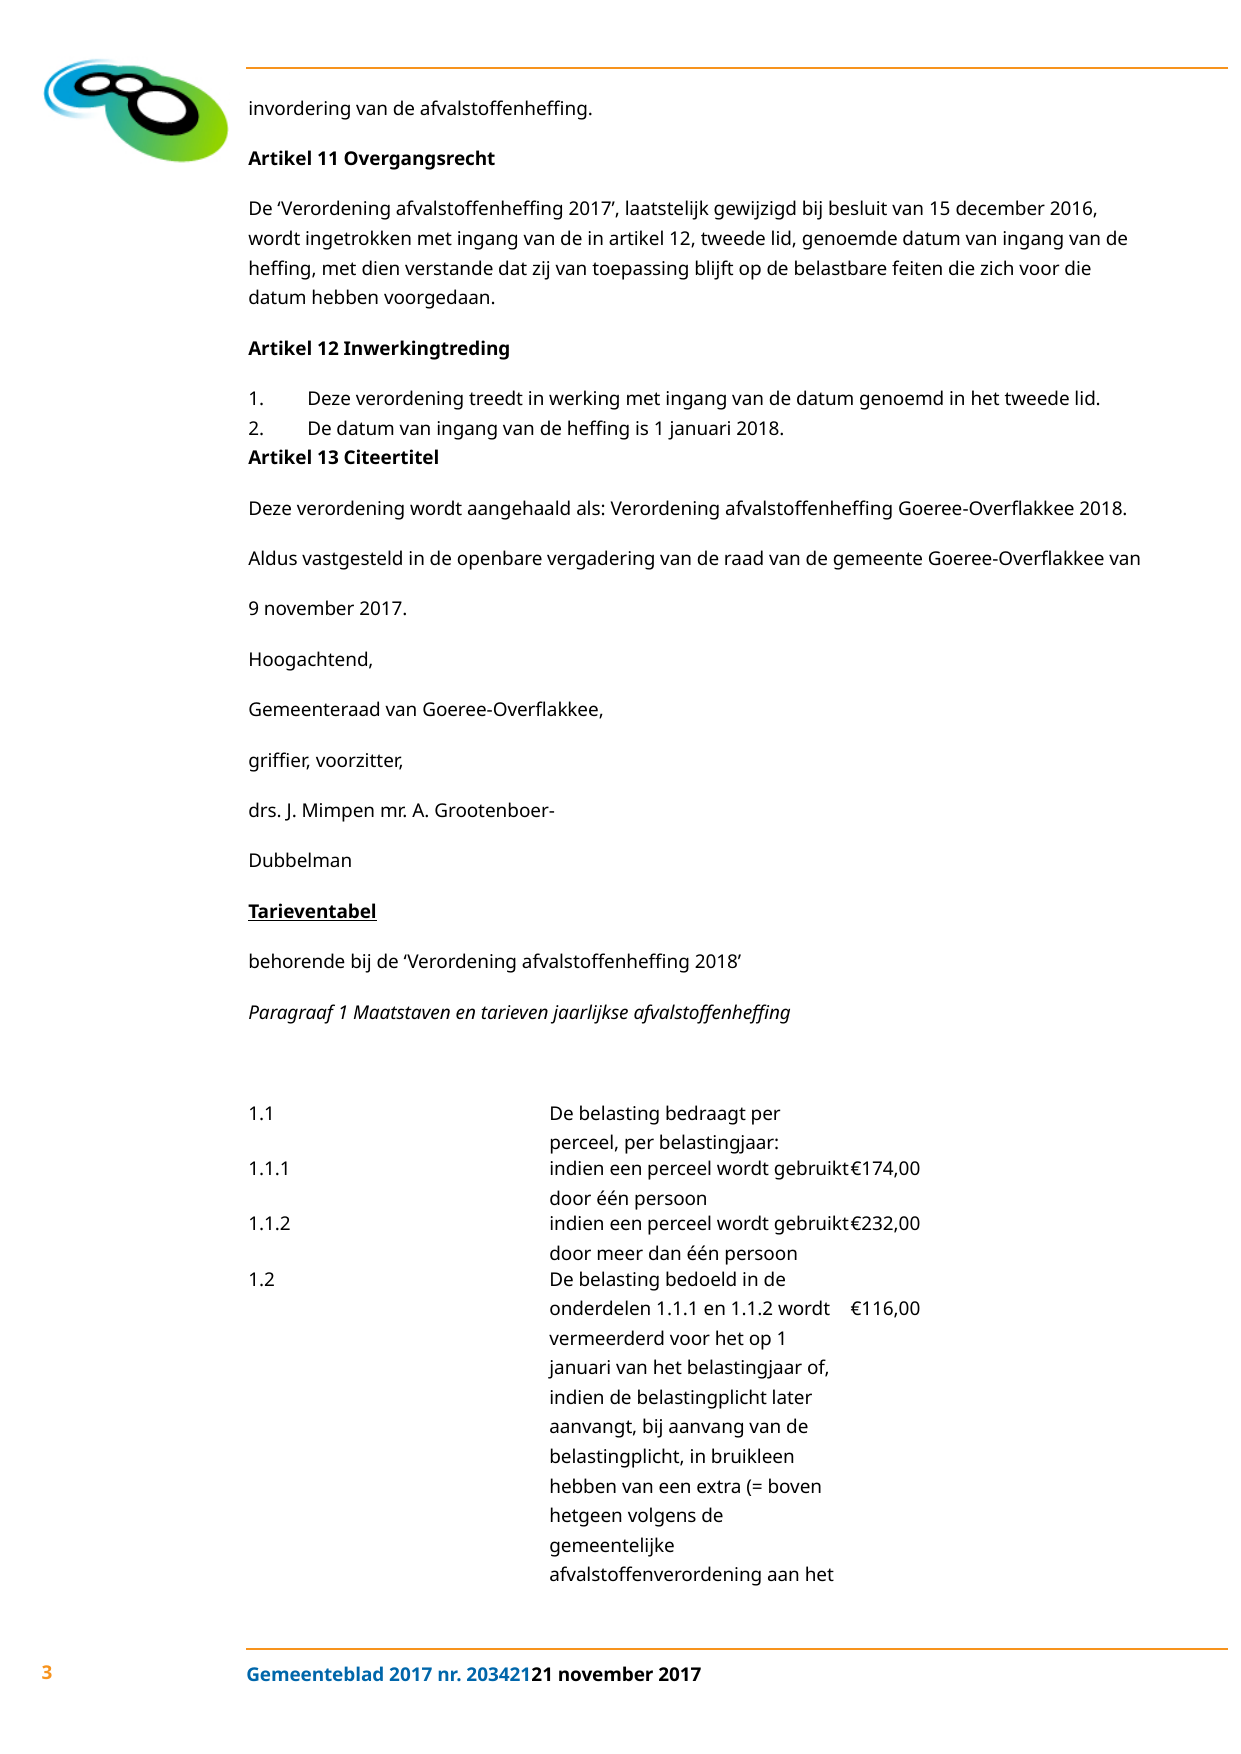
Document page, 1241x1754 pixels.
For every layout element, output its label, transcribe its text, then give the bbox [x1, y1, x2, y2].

text Dubbelman [248, 848, 1152, 873]
table_header [850, 1100, 1152, 1155]
text invordering van de afvalstoffenheffing. [248, 95, 1152, 121]
text griffier, voorzitter, [248, 747, 1152, 773]
text drs. J. Mimpen mr. A. Grootenboer- [248, 797, 1152, 823]
table_cell €232,00 [850, 1211, 1152, 1266]
table_header De belasting bedraagt per perceel, per belastingjaar: [549, 1100, 850, 1155]
text Aldus vastgesteld in de openbare vergadering van de raad van de gemeente Goeree-Overflakkee van [248, 545, 1152, 571]
text 9 november 2017. [248, 596, 1152, 621]
text Paragraaf 1 Maatstaven en tarieven jaarlijkse afvalstoffenheffing [248, 999, 1152, 1025]
text Deze verordening wordt aangehaald als: Verordening afvalstoffenheffing Goeree-Overflakkee 2018. [248, 495, 1152, 521]
table_cell €116,00 [850, 1266, 1152, 1587]
text Gemeenteraad van Goeree-Overflakkee, [248, 696, 1152, 722]
text behorende bij de ‘Verordening afvalstoffenheffing 2018’ [248, 948, 1152, 974]
text De ‘Verordening afvalstoffenheffing 2017’, laatstelijk gewijzigd bij besluit van 15 december 2016, wordt ingetrokken met ingang van de in artikel 12, tweede lid, genoemde datum van ingang van de heffing, met dien verstande dat zij van toepassing blijft op de belastbare feiten die zich voor die datum hebben voorgedaan. [248, 196, 1152, 310]
picture [41, 47, 231, 172]
table_cell €174,00 [850, 1155, 1152, 1211]
table_cell 1.1.2 [248, 1211, 549, 1266]
text Artikel 12 Inwerkingtreding [248, 335, 1152, 361]
text Artikel 13 Citeertitel [248, 444, 1152, 470]
table_cell 1.1.1 [248, 1155, 549, 1211]
table_header 1.1 [248, 1100, 549, 1155]
text Artikel 11 Overgangsrecht [248, 145, 1152, 171]
table_cell De belasting bedoeld in de onderdelen 1.1.1 en 1.1.2 wordt vermeerderd voor het op 1 januari van het belastingjaar of, indien de belastingplicht later aanvangt, bij aanvang van de belastingplicht, in bruikleen hebben van een extra (= boven hetgeen volgens de gemeentelijke afvalstoffenverordening aan het [549, 1266, 850, 1587]
list Deze verordening treedt in werking met ingang van de datum genoemd in het tweede lid. [248, 385, 1152, 411]
text Hoogachtend, [248, 646, 1152, 672]
list De datum van ingang van de heffing is 1 januari 2018. [248, 415, 1152, 441]
text Tarieventabel [248, 898, 1152, 924]
table_cell 1.2 [248, 1266, 549, 1587]
table_cell indien een perceel wordt gebruikt door meer dan één persoon [549, 1211, 850, 1266]
table_cell indien een perceel wordt gebruikt door één persoon [549, 1155, 850, 1211]
